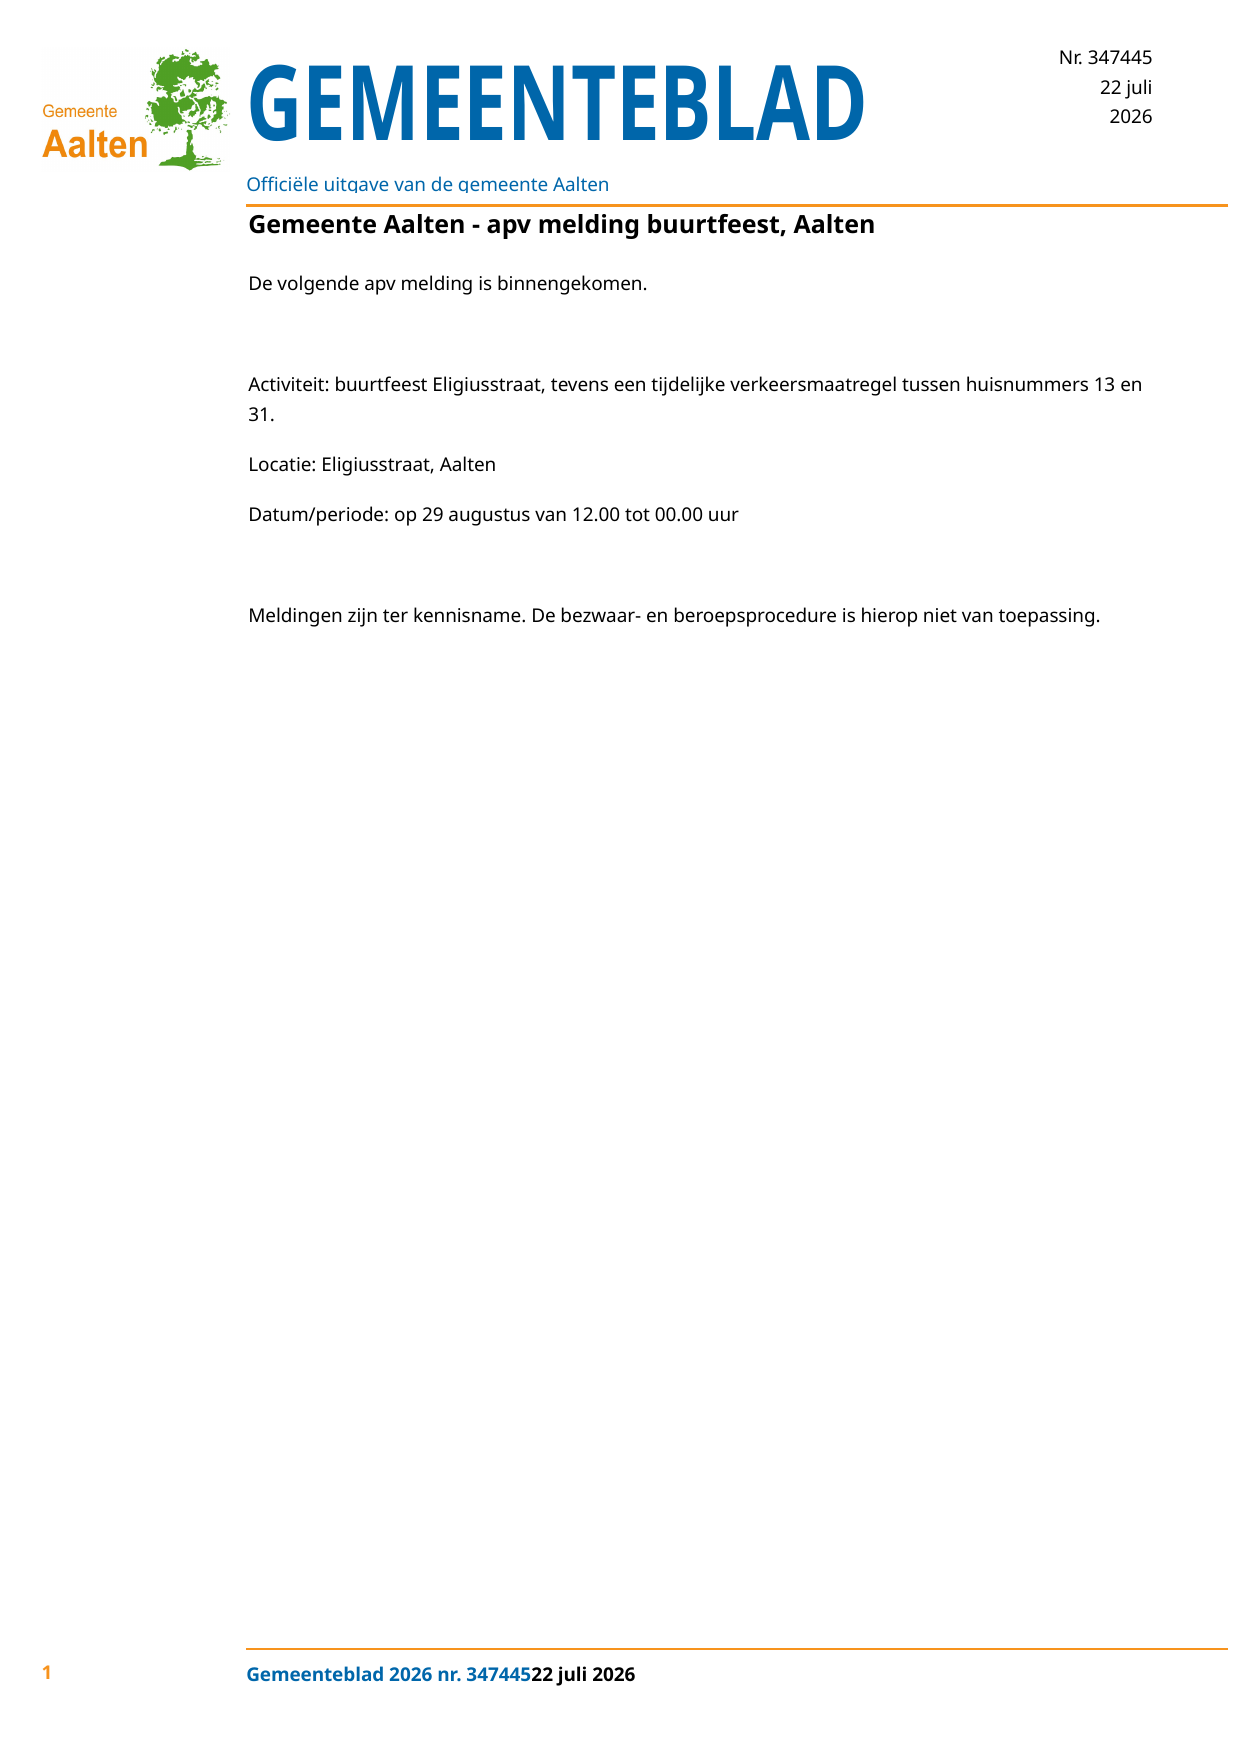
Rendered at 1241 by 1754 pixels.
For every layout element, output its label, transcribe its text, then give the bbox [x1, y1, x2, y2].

text De volgende apv melding is binnengekomen. [248, 270, 1152, 296]
picture [41, 47, 231, 172]
text Gemeente Aalten - apv melding buurtfeest, Aalten [248, 207, 1152, 241]
text Activiteit: buurtfeest Eligiusstraat, tevens een tijdelijke verkeersmaatregel tussen huisnummers 13 en 31. [248, 371, 1152, 426]
text Meldingen zijn ter kennisname. De bezwaar- en beroepsprocedure is hierop niet van toepassing. [248, 602, 1152, 628]
text Locatie: Eligiusstraat, Aalten [248, 451, 1152, 477]
text Datum/periode: op 29 augustus van 12.00 tot 00.00 uur [248, 502, 1152, 527]
